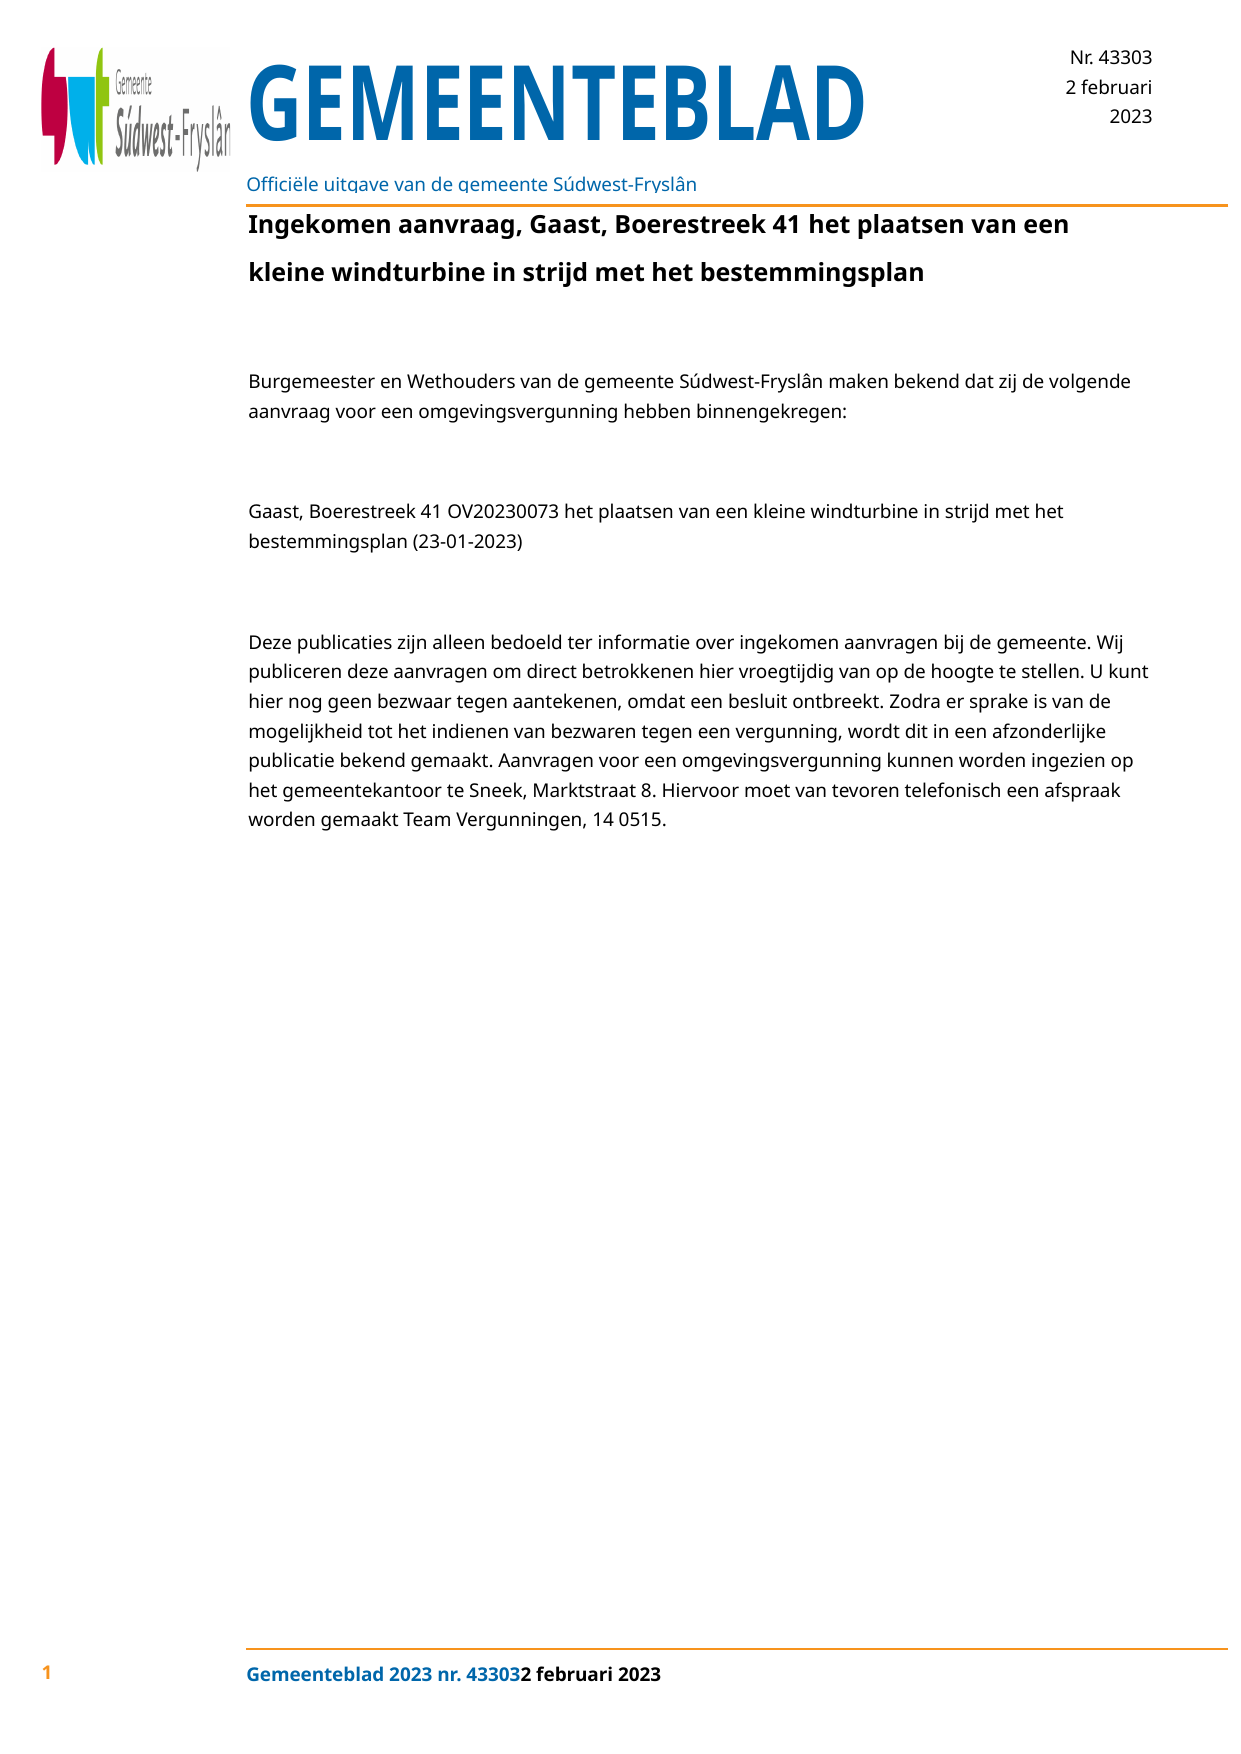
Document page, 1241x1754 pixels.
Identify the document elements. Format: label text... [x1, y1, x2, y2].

text Ingekomen aanvraag, Gaast, Boerestreek 41 het plaatsen van een kleine windturbine in strijd met het bestemmingsplan [248, 207, 1152, 288]
text Burgemeester en Wethouders van de gemeente Súdwest-Fryslân maken bekend dat zij de volgende aanvraag voor een omgevingsvergunning hebben binnengekregen: [248, 368, 1152, 424]
text Gaast, Boerestreek 41 OV20230073 het plaatsen van een kleine windturbine in strijd met het bestemmingsplan (23-01-2023) [248, 499, 1152, 554]
picture [41, 47, 231, 172]
text Deze publicaties zijn alleen bedoeld ter informatie over ingekomen aanvragen bij de gemeente. Wij publiceren deze aanvragen om direct betrokkenen hier vroegtijdig van op de hoogte te stellen. U kunt hier nog geen bezwaar tegen aantekenen, omdat een besluit ontbreekt. Zodra er sprake is van de mogelijkheid tot het indienen van bezwaren tegen een vergunning, wordt dit in een afzonderlijke publicatie bekend gemaakt. Aanvragen voor een omgevingsvergunning kunnen worden ingezien op het gemeentekantoor te Sneek, Marktstraat 8. Hiervoor moet van tevoren telefonisch een afspraak worden gemaakt Team Vergunningen, 14 0515. [248, 629, 1152, 832]
